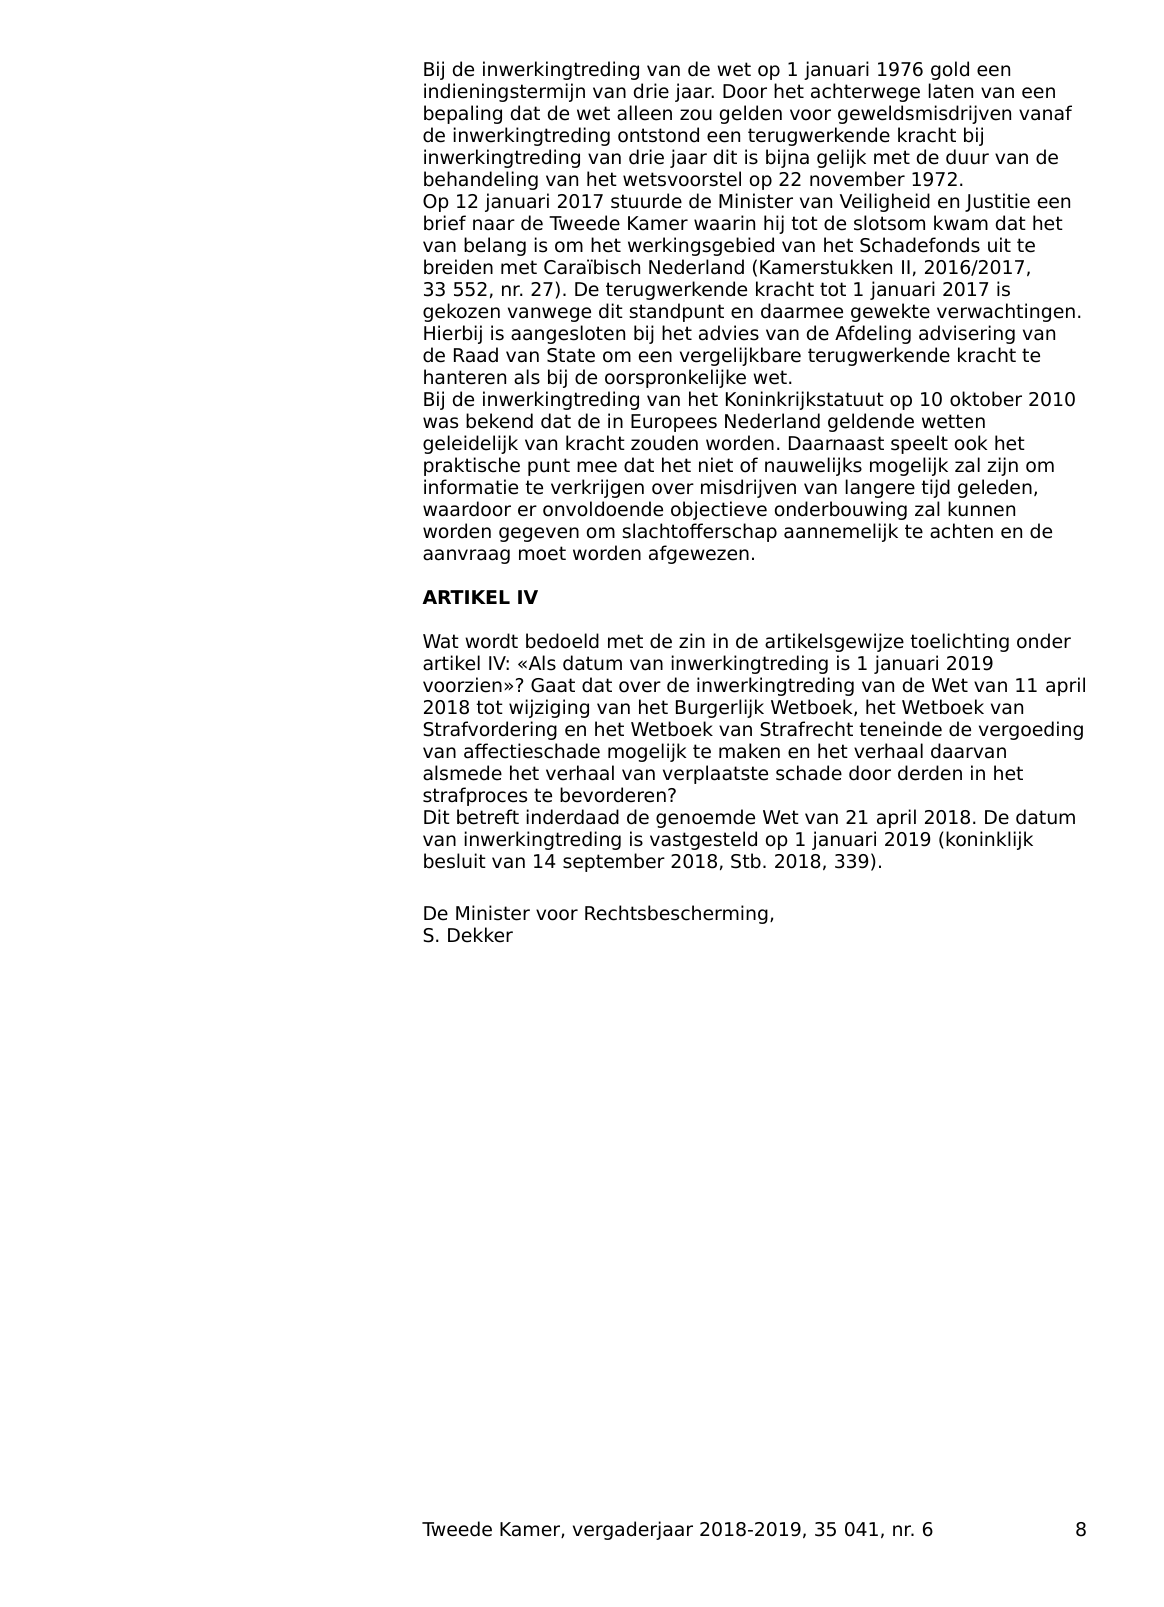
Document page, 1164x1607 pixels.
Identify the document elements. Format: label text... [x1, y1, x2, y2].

text Op 12 januari 2017 stuurde de Minister van Veiligheid en Justitie een brief naar de Tweede Kamer waarin hij tot de slotsom kwam dat het van belang is om het werkingsgebied van het Schadefonds uit te breiden met Caraïbisch Nederland (Kamerstukken II, 2016/2017, 33 552, nr. 27). De terugwerkende kracht tot 1 januari 2017 is gekozen vanwege dit standpunt en daarmee gewekte verwachtingen. Hierbij is aangesloten bij het advies van de Afdeling advisering van de Raad van State om een vergelijkbare terugwerkende kracht te hanteren als bij de oorspronkelijke wet. [422, 191, 1087, 389]
text De Minister voor Rechtsbescherming, S. Dekker [422, 903, 1087, 947]
text Dit betreft inderdaad de genoemde Wet van 21 april 2018. De datum van inwerkingtreding is vastgesteld op 1 januari 2019 (koninklijk besluit van 14 september 2018, Stb. 2018, 339). [422, 807, 1087, 873]
text Bij de inwerkingtreding van de wet op 1 januari 1976 gold een indieningstermijn van drie jaar. Door het achterwege laten van een bepaling dat de wet alleen zou gelden voor geweldsmisdrijven vanaf de inwerkingtreding ontstond een terugwerkende kracht bij inwerkingtreding van drie jaar dit is bijna gelijk met de duur van de behandeling van het wetsvoorstel op 22 november 1972. [422, 59, 1087, 191]
subtitle ARTIKEL IV [422, 587, 1087, 609]
text Bij de inwerkingtreding van het Koninkrijkstatuut op 10 oktober 2010 was bekend dat de in Europees Nederland geldende wetten geleidelijk van kracht zouden worden. Daarnaast speelt ook het praktische punt mee dat het niet of nauwelijks mogelijk zal zijn om informatie te verkrijgen over misdrijven van langere tijd geleden, waardoor er onvoldoende objectieve onderbouwing zal kunnen worden gegeven om slachtofferschap aannemelijk te achten en de aanvraag moet worden afgewezen. [422, 389, 1087, 564]
text Wat wordt bedoeld met de zin in de artikelsgewijze toelichting onder artikel IV: «Als datum van inwerkingtreding is 1 januari 2019 voorzien»? Gaat dat over de inwerkingtreding van de Wet van 11 april 2018 tot wijziging van het Burgerlijk Wetboek, het Wetboek van Strafvordering en het Wetboek van Strafrecht teneinde de vergoeding van affectieschade mogelijk te maken en het verhaal daarvan alsmede het verhaal van verplaatste schade door derden in het strafproces te bevorderen? [422, 631, 1087, 807]
